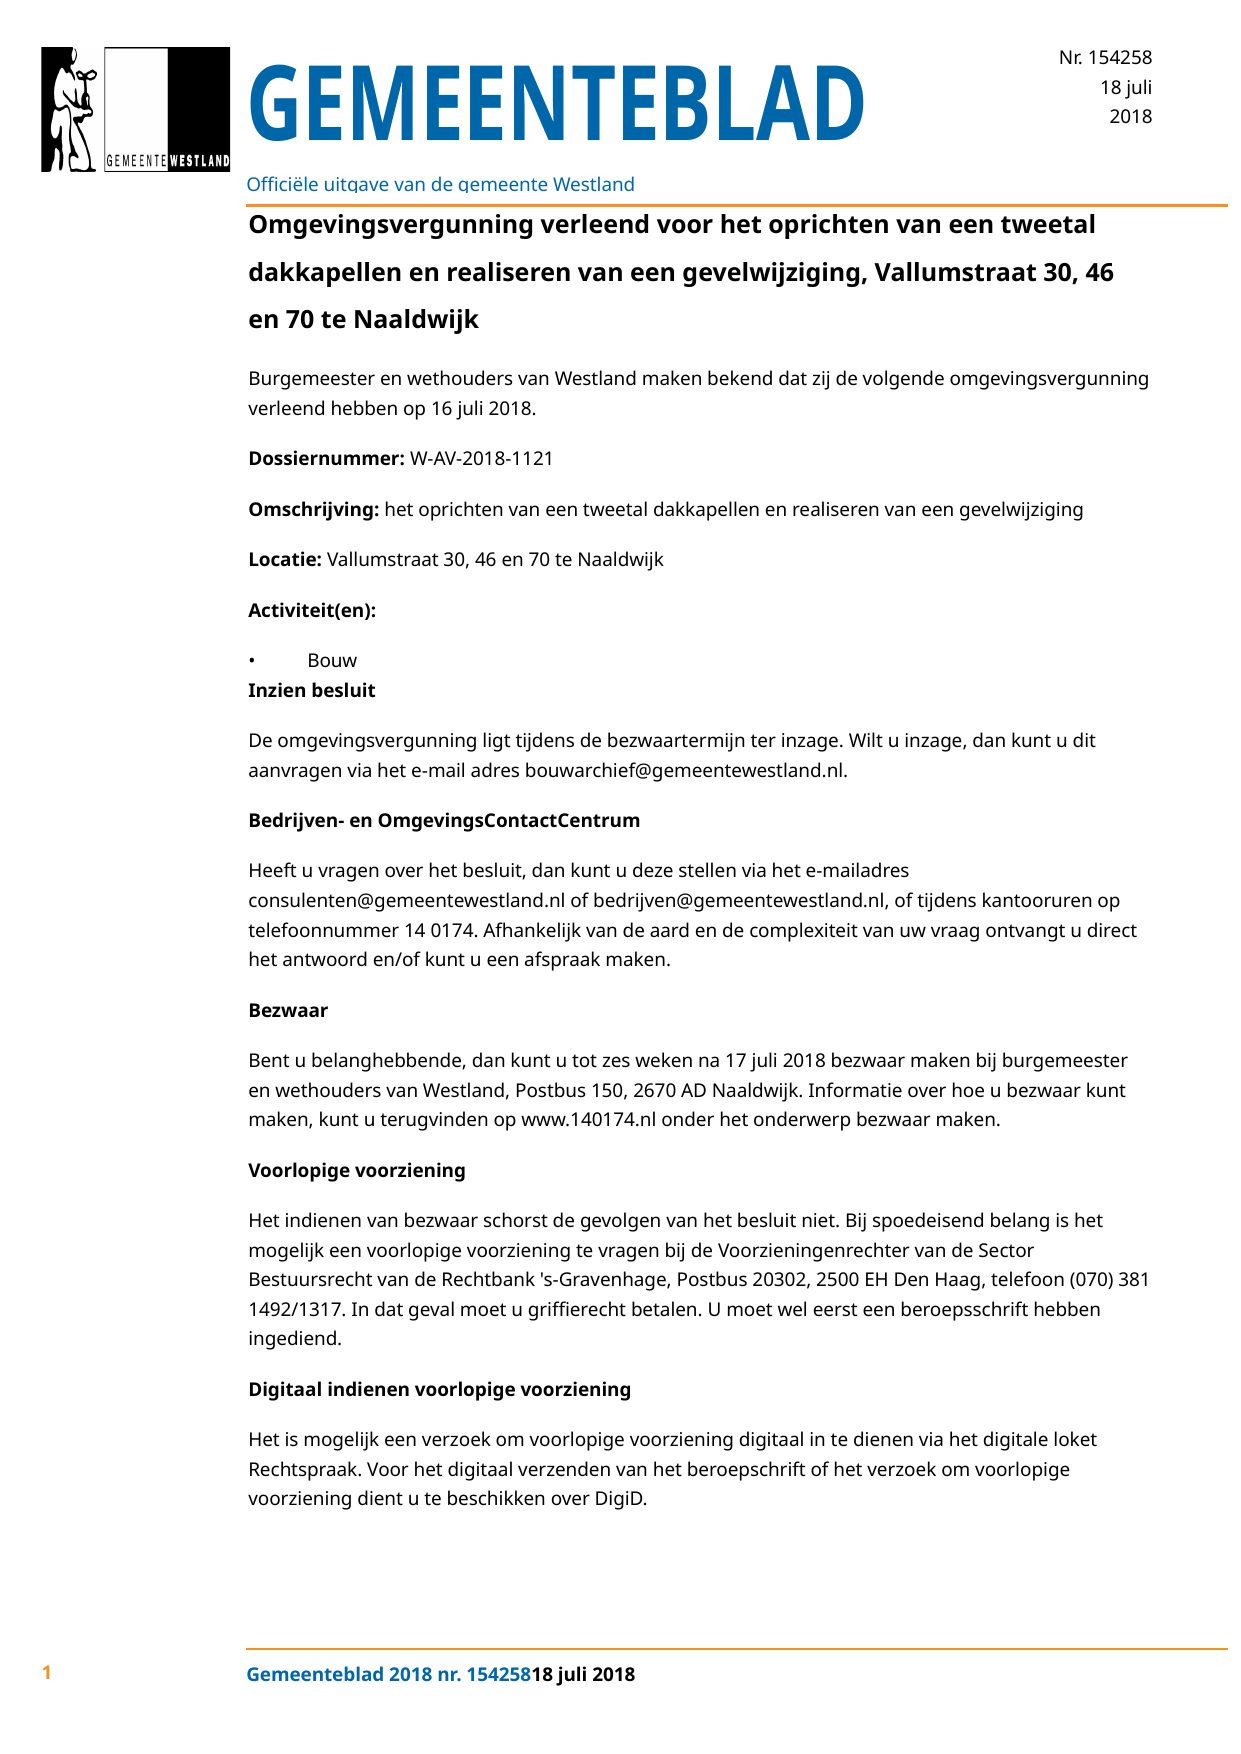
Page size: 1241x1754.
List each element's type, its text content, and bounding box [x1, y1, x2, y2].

text Digitaal indienen voorlopige voorziening [248, 1376, 1152, 1402]
text Locatie: Vallumstraat 30, 46 en 70 te Naaldwijk [248, 546, 1152, 572]
text Activiteit(en): [248, 597, 1152, 622]
text Dossiernummer: W-AV-2018-1121 [248, 446, 1152, 471]
list Bouw [248, 647, 1152, 673]
text Het indienen van bezwaar schorst de gevolgen van het besluit niet. Bij spoedeisend belang is het mogelijk een voorlopige voorziening te vragen bij de Voorzieningenrechter van de Sector Bestuursrecht van de Rechtbank 's-Gravenhage, Postbus 20302, 2500 EH Den Haag, telefoon (070) 381 1492/1317. In dat geval moet u griffierecht betalen. U moet wel eerst een beroepsschrift hebben ingediend. [248, 1207, 1152, 1351]
text Bezwaar [248, 997, 1152, 1022]
text Het is mogelijk een verzoek om voorlopige voorziening digitaal in te dienen via het digitale loket Rechtspraak. Voor het digitaal verzenden van het beroepschrift of het verzoek om voorlopige voorziening dient u te beschikken over DigiD. [248, 1426, 1152, 1511]
text Voorlopige voorziening [248, 1157, 1152, 1182]
text Bedrijven- en OmgevingsContactCentrum [248, 807, 1152, 833]
text Omschrijving: het oprichten van een tweetal dakkapellen en realiseren van een gevelwijziging [248, 496, 1152, 522]
text Inzien besluit [248, 677, 1152, 702]
picture [41, 47, 231, 172]
text Burgemeester en wethouders van Westland maken bekend dat zij de volgende omgevingsvergunning verleend hebben op 16 juli 2018. [248, 366, 1152, 421]
text Bent u belanghebbende, dan kunt u tot zes weken na 17 juli 2018 bezwaar maken bij burgemeester en wethouders van Westland, Postbus 150, 2670 AD Naaldwijk. Informatie over hoe u bezwaar kunt maken, kunt u terugvinden op www.140174.nl onder het onderwerp bezwaar maken. [248, 1047, 1152, 1132]
text Heeft u vragen over het besluit, dan kunt u deze stellen via het e-mailadres consulenten@gemeentewestland.nl of bedrijven@gemeentewestland.nl, of tijdens kantooruren op telefoonnummer 14 0174. Afhankelijk van de aard en de complexiteit van uw vraag ontvangt u direct het antwoord en/of kunt u een afspraak maken. [248, 858, 1152, 972]
text De omgevingsvergunning ligt tijdens de bezwaartermijn ter inzage. Wilt u inzage, dan kunt u dit aanvragen via het e-mail adres bouwarchief@gemeentewestland.nl. [248, 727, 1152, 782]
text Omgevingsvergunning verleend voor het oprichten van een tweetal dakkapellen en realiseren van een gevelwijziging, Vallumstraat 30, 46 en 70 te Naaldwijk [248, 207, 1152, 336]
